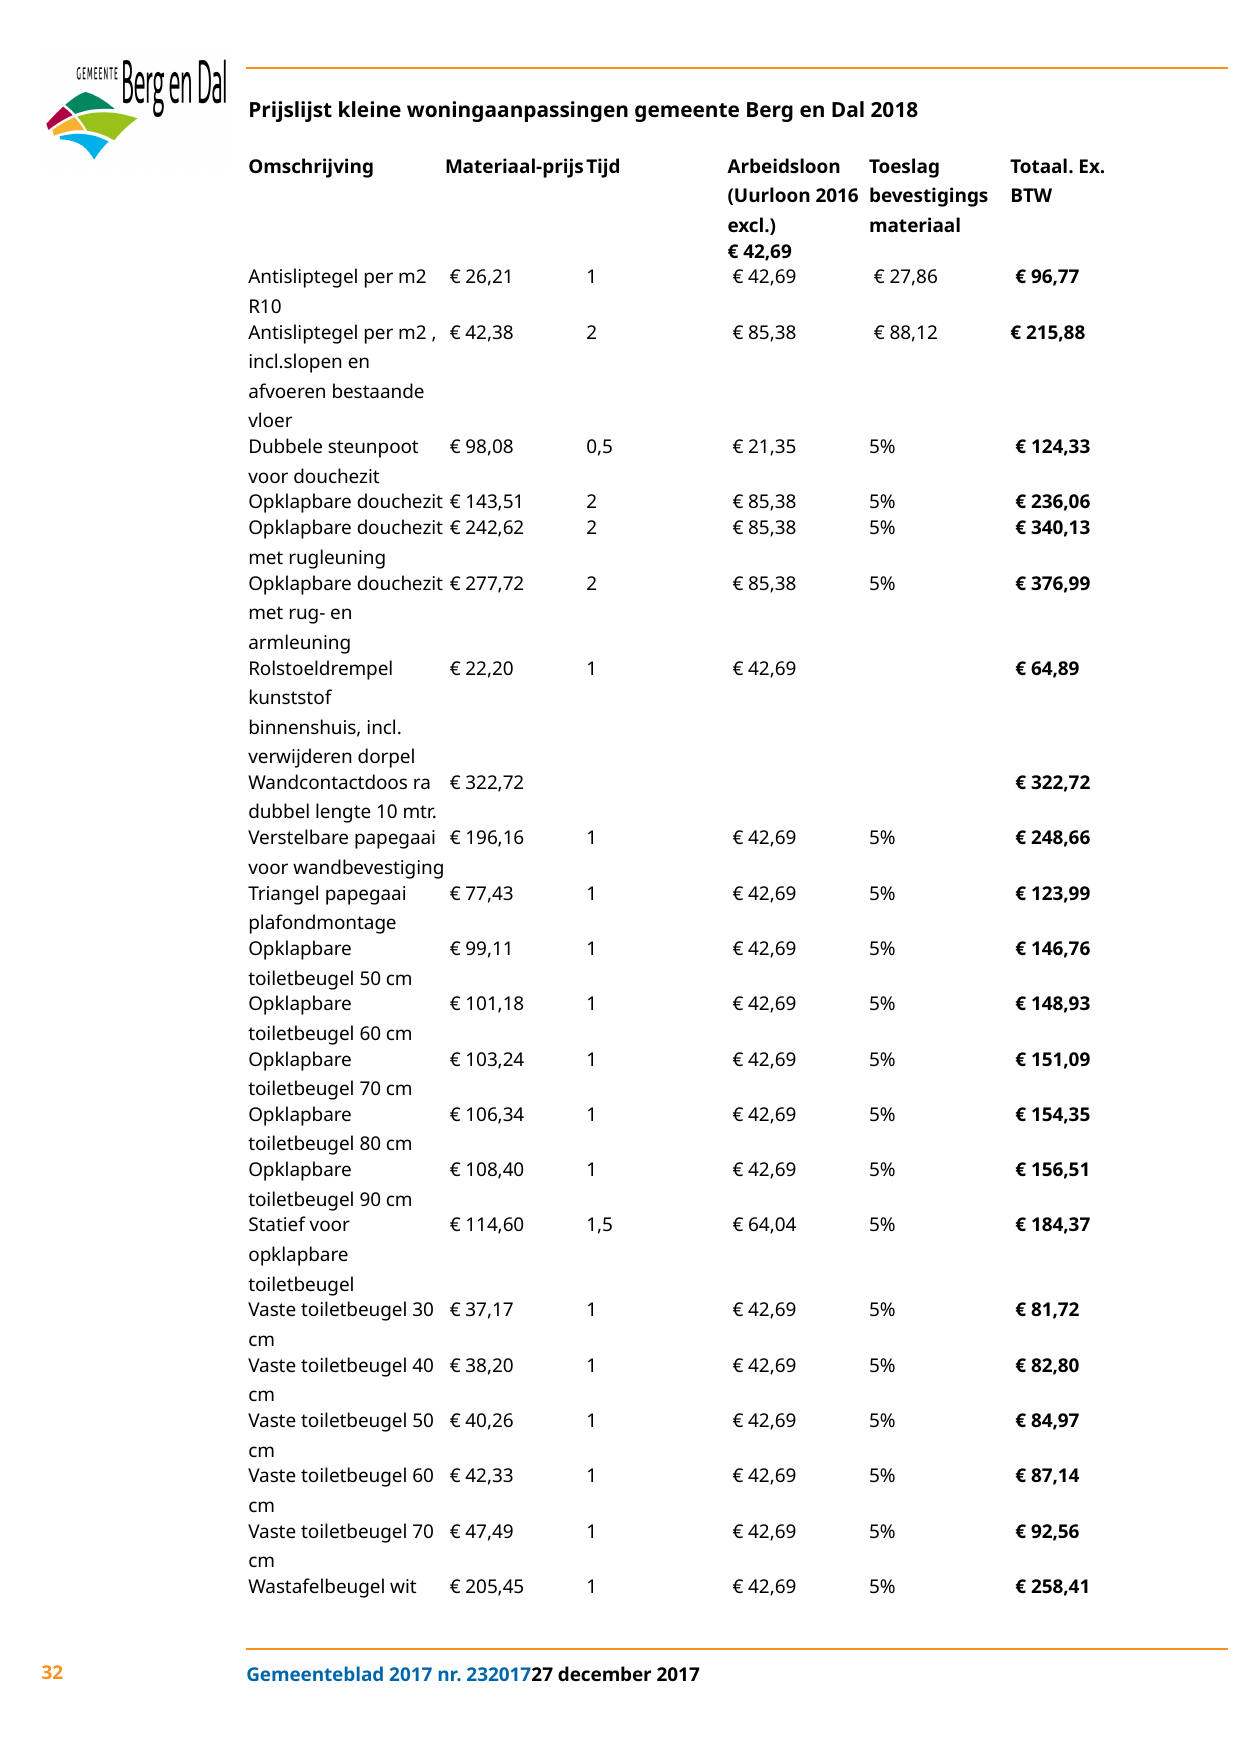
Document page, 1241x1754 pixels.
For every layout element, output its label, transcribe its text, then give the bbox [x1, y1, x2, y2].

table_cell € 42,69 [728, 1573, 869, 1599]
table_cell Rolstoeldrempel kunststof binnenshuis, incl. verwijderen dorpel [248, 655, 445, 769]
table_cell € 277,72 [445, 570, 586, 655]
table_cell € 87,14 [1010, 1463, 1152, 1518]
table_cell 5% [869, 1518, 1010, 1573]
table_cell 1,5 [586, 1212, 727, 1297]
table_header Totaal. Ex. BTW [1010, 153, 1152, 264]
table_cell € 42,69 [728, 825, 869, 880]
table_cell [869, 655, 1010, 769]
table_cell € 42,69 [728, 1407, 869, 1462]
table_cell € 42,69 [728, 1352, 869, 1407]
table_cell € 124,33 [1010, 434, 1152, 489]
table_cell 5% [869, 935, 1010, 990]
table_cell Verstelbare papegaai voor wandbevestiging [248, 825, 445, 880]
table_cell 1 [586, 1463, 727, 1518]
table_cell 5% [869, 1352, 1010, 1407]
table_cell 5% [869, 570, 1010, 655]
table_cell 5% [869, 1297, 1010, 1352]
table_header Tijd [586, 153, 727, 264]
table_cell € 42,69 [728, 1101, 869, 1156]
table_cell € 37,17 [445, 1297, 586, 1352]
table_cell 1 [586, 1518, 727, 1573]
table_cell 1 [586, 935, 727, 990]
table_cell 5% [869, 1573, 1010, 1599]
table_cell € 146,76 [1010, 935, 1152, 990]
table_cell 1 [586, 1046, 727, 1101]
table_cell Antisliptegel per m2 R10 [248, 264, 445, 319]
table_cell 5% [869, 825, 1010, 880]
table_cell [586, 769, 727, 824]
table_cell Dubbele steunpoot voor douchezit [248, 434, 445, 489]
table_cell € 42,69 [728, 238, 869, 264]
table_cell € 148,93 [1010, 990, 1152, 1046]
table_cell Statief voor opklapbare toiletbeugel [248, 1212, 445, 1297]
table_cell 1 [586, 655, 727, 769]
table_cell € 99,11 [445, 935, 586, 990]
table_cell 1 [586, 990, 727, 1046]
table_cell 5% [869, 1407, 1010, 1462]
table_cell 5% [869, 1212, 1010, 1297]
table_cell € 340,13 [1010, 515, 1152, 570]
table_cell € 242,62 [445, 515, 586, 570]
picture [41, 47, 231, 172]
table_cell 1 [586, 1573, 727, 1599]
table_cell € 156,51 [1010, 1156, 1152, 1212]
table_cell € 42,69 [728, 1046, 869, 1101]
table_cell Vaste toiletbeugel 70 cm [248, 1518, 445, 1573]
table_cell Opklapbare toiletbeugel 80 cm [248, 1101, 445, 1156]
table_cell Wandcontactdoos ra dubbel lengte 10 mtr. [248, 769, 445, 824]
table_cell € 151,09 [1010, 1046, 1152, 1101]
table_cell [728, 769, 869, 824]
table_cell € 42,38 [445, 319, 586, 433]
table_cell € 322,72 [1010, 769, 1152, 824]
table_cell € 103,24 [445, 1046, 586, 1101]
table_cell € 81,72 [1010, 1297, 1152, 1352]
table_cell Opklapbare douchezit met rugleuning [248, 515, 445, 570]
table_cell Vaste toiletbeugel 50 cm [248, 1407, 445, 1462]
table_header Toeslag bevestigings materiaal [869, 153, 1010, 264]
table_cell € 42,69 [728, 1518, 869, 1573]
table_cell € 82,80 [1010, 1352, 1152, 1407]
table_cell 5% [869, 1101, 1010, 1156]
table_cell 2 [586, 570, 727, 655]
table_cell € 98,08 [445, 434, 586, 489]
table_header Materiaal-prijs [445, 153, 586, 264]
table_cell € 84,97 [1010, 1407, 1152, 1462]
table_cell € 184,37 [1010, 1212, 1152, 1297]
table_cell € 248,66 [1010, 825, 1152, 880]
table_cell € 92,56 [1010, 1518, 1152, 1573]
table_cell € 101,18 [445, 990, 586, 1046]
table_cell Vaste toiletbeugel 40 cm [248, 1352, 445, 1407]
table_cell 5% [869, 880, 1010, 935]
table_cell € 85,38 [728, 515, 869, 570]
table_cell € 42,69 [728, 655, 869, 769]
table_cell 5% [869, 1046, 1010, 1101]
table_cell € 42,69 [728, 880, 869, 935]
table_cell € 85,38 [728, 319, 869, 433]
table_cell € 47,49 [445, 1518, 586, 1573]
table_cell [869, 769, 1010, 824]
table_cell 1 [586, 1156, 727, 1212]
table_cell 2 [586, 515, 727, 570]
table_cell € 42,69 [728, 990, 869, 1046]
table_cell € 123,99 [1010, 880, 1152, 935]
table_cell € 258,41 [1010, 1573, 1152, 1599]
table_header Omschrijving [248, 153, 445, 264]
table_cell € 21,35 [728, 434, 869, 489]
table_cell € 42,69 [728, 264, 869, 319]
table_cell 5% [869, 990, 1010, 1046]
table_cell 1 [586, 1101, 727, 1156]
table_cell € 85,38 [728, 570, 869, 655]
table_cell € 40,26 [445, 1407, 586, 1462]
table_cell Antisliptegel per m2 , incl.slopen en afvoeren bestaande vloer [248, 319, 445, 433]
table_cell € 42,69 [728, 1156, 869, 1212]
table_cell Wastafelbeugel wit [248, 1573, 445, 1599]
table_cell 5% [869, 434, 1010, 489]
table_cell 1 [586, 1297, 727, 1352]
text Prijslijst kleine woningaanpassingen gemeente Berg en Dal 2018 [248, 95, 1152, 123]
table_cell 5% [869, 515, 1010, 570]
table_cell € 196,16 [445, 825, 586, 880]
table_cell 1 [586, 1407, 727, 1462]
table_cell € 26,21 [445, 264, 586, 319]
table_cell € 22,20 [445, 655, 586, 769]
table_cell € 77,43 [445, 880, 586, 935]
table_cell € 108,40 [445, 1156, 586, 1212]
table_cell € 42,69 [728, 935, 869, 990]
table_cell 5% [869, 1463, 1010, 1518]
table_cell Opklapbare toiletbeugel 90 cm [248, 1156, 445, 1212]
table_cell € 38,20 [445, 1352, 586, 1407]
table_cell € 106,34 [445, 1101, 586, 1156]
table_cell € 64,89 [1010, 655, 1152, 769]
table_cell € 27,86 [869, 264, 1010, 319]
table_cell € 205,45 [445, 1573, 586, 1599]
table_cell 1 [586, 825, 727, 880]
table_cell 1 [586, 1352, 727, 1407]
table_cell 2 [586, 489, 727, 514]
table_cell Opklapbare douchezit met rug- en armleuning [248, 570, 445, 655]
table_cell € 114,60 [445, 1212, 586, 1297]
table_cell € 96,77 [1010, 264, 1152, 319]
table_cell 0,5 [586, 434, 727, 489]
table_cell 1 [586, 264, 727, 319]
table_cell € 42,69 [728, 1297, 869, 1352]
table_cell € 376,99 [1010, 570, 1152, 655]
table_cell 2 [586, 319, 727, 433]
table_cell € 154,35 [1010, 1101, 1152, 1156]
table_cell € 236,06 [1010, 489, 1152, 514]
table_cell € 143,51 [445, 489, 586, 514]
table_cell € 215,88 [1010, 319, 1152, 433]
table_cell 5% [869, 489, 1010, 514]
table_cell Opklapbare toiletbeugel 60 cm [248, 990, 445, 1046]
table_cell 5% [869, 1156, 1010, 1212]
table_cell Vaste toiletbeugel 60 cm [248, 1463, 445, 1518]
table_cell € 64,04 [728, 1212, 869, 1297]
table_cell Triangel papegaai plafondmontage [248, 880, 445, 935]
table_cell € 85,38 [728, 489, 869, 514]
table_header Arbeidsloon (Uurloon 2016 excl.) [728, 153, 869, 238]
table_cell € 42,69 [728, 1463, 869, 1518]
table_cell Opklapbare toiletbeugel 50 cm [248, 935, 445, 990]
table_cell Opklapbare douchezit [248, 489, 445, 514]
table_cell 1 [586, 880, 727, 935]
table_cell Vaste toiletbeugel 30 cm [248, 1297, 445, 1352]
table_cell Opklapbare toiletbeugel 70 cm [248, 1046, 445, 1101]
table_cell € 88,12 [869, 319, 1010, 433]
table_cell € 322,72 [445, 769, 586, 824]
table_cell € 42,33 [445, 1463, 586, 1518]
